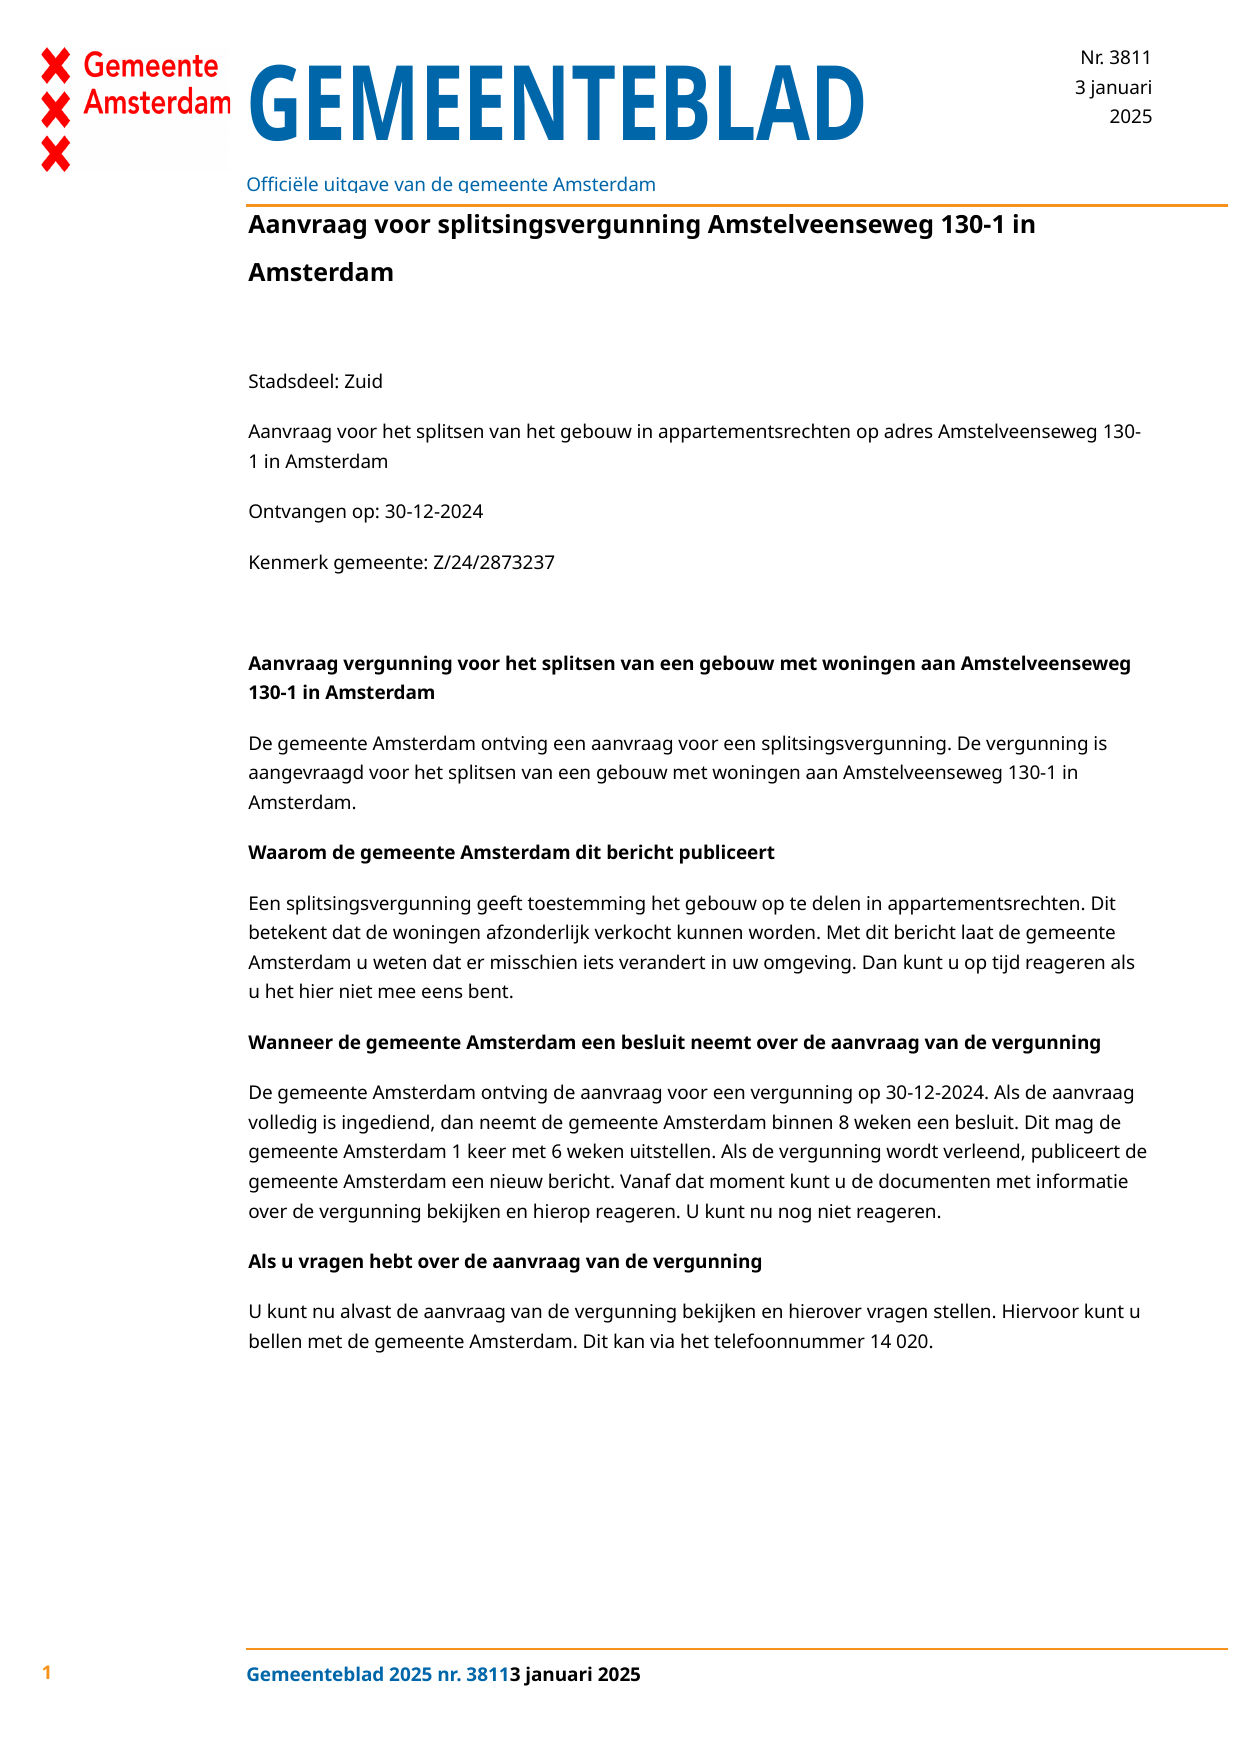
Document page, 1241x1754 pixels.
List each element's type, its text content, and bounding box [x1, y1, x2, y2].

text Aanvraag vergunning voor het splitsen van een gebouw met woningen aan Amstelveenseweg 130-1 in Amsterdam [248, 650, 1152, 705]
text Aanvraag voor splitsingsvergunning Amstelveenseweg 130-1 in Amsterdam [248, 207, 1152, 288]
text De gemeente Amsterdam ontving een aanvraag voor een splitsingsvergunning. De vergunning is aangevraagd voor het splitsen van een gebouw met woningen aan Amstelveenseweg 130-1 in Amsterdam. [248, 730, 1152, 815]
text Als u vragen hebt over de aanvraag van de vergunning [248, 1248, 1152, 1274]
text Stadsdeel: Zuid [248, 368, 1152, 394]
text Wanneer de gemeente Amsterdam een besluit neemt over de aanvraag van de vergunning [248, 1029, 1152, 1055]
text Ontvangen op: 30-12-2024 [248, 499, 1152, 524]
text U kunt nu alvast de aanvraag van de vergunning bekijken en hierover vragen stellen. Hiervoor kunt u bellen met de gemeente Amsterdam. Dit kan via het telefoonnummer 14 020. [248, 1299, 1152, 1354]
text Kenmerk gemeente: Z/24/2873237 [248, 549, 1152, 575]
text Waarom de gemeente Amsterdam dit bericht publiceert [248, 839, 1152, 865]
picture [41, 47, 231, 172]
text Aanvraag voor het splitsen van het gebouw in appartementsrechten op adres Amstelveenseweg 130-1 in Amsterdam [248, 419, 1152, 474]
text De gemeente Amsterdam ontving de aanvraag voor een vergunning op 30-12-2024. Als de aanvraag volledig is ingediend, dan neemt de gemeente Amsterdam binnen 8 weken een besluit. Dit mag de gemeente Amsterdam 1 keer met 6 weken uitstellen. Als de vergunning wordt verleend, publiceert de gemeente Amsterdam een nieuw bericht. Vanaf dat moment kunt u de documenten met informatie over de vergunning bekijken en hierop reageren. U kunt nu nog niet reageren. [248, 1079, 1152, 1224]
text Een splitsingsvergunning geeft toestemming het gebouw op te delen in appartementsrechten. Dit betekent dat de woningen afzonderlijk verkocht kunnen worden. Met dit bericht laat de gemeente Amsterdam u weten dat er misschien iets verandert in uw omgeving. Dan kunt u op tijd reageren als u het hier niet mee eens bent. [248, 890, 1152, 1004]
